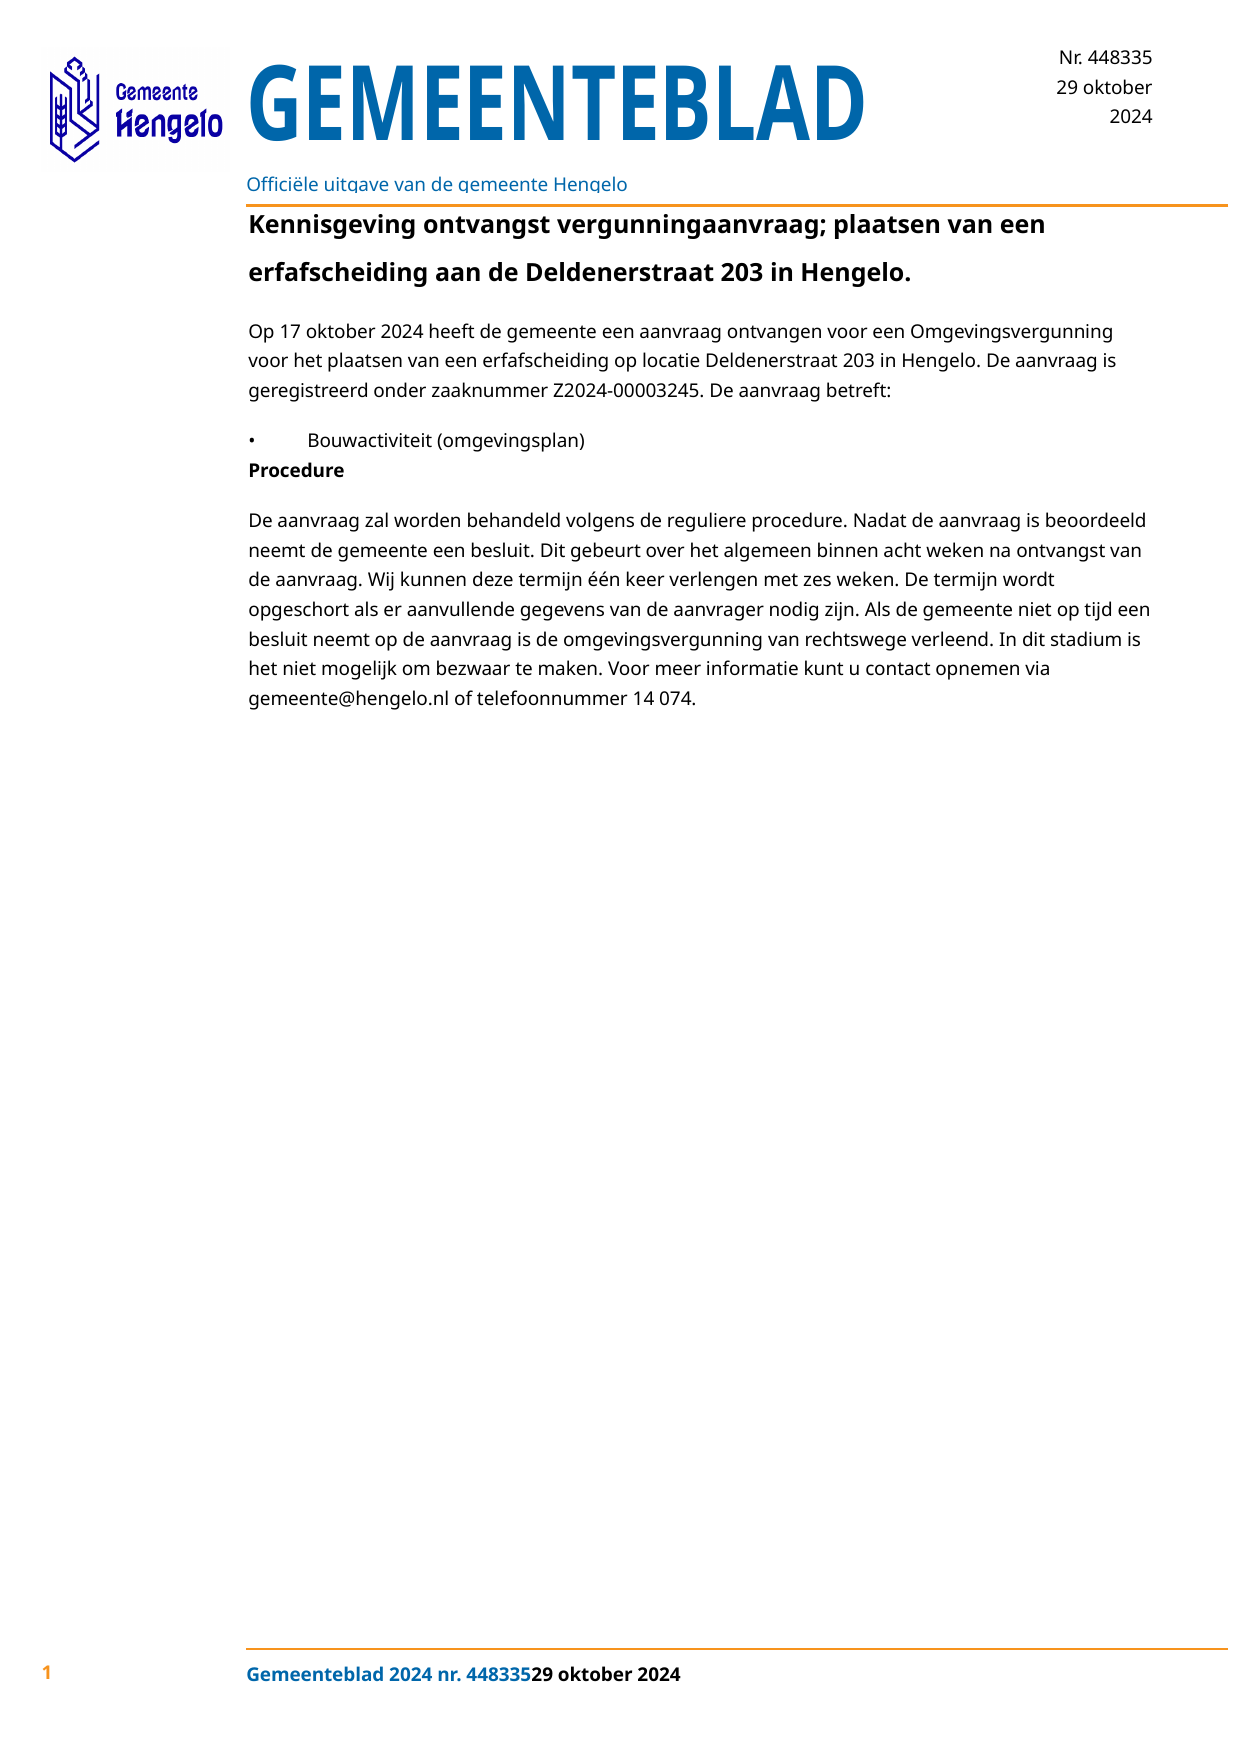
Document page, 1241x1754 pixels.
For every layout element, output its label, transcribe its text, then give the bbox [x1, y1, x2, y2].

picture [41, 47, 231, 172]
text Kennisgeving ontvangst vergunningaanvraag; plaatsen van een erfafscheiding aan de Deldenerstraat 203 in Hengelo. [248, 207, 1152, 288]
list Bouwactiviteit (omgevingsplan) [248, 427, 1152, 453]
text Op 17 oktober 2024 heeft de gemeente een aanvraag ontvangen voor een Omgevingsvergunning voor het plaatsen van een erfafscheiding op locatie Deldenerstraat 203 in Hengelo. De aanvraag is geregistreerd onder zaaknummer Z2024-00003245. De aanvraag betreft: [248, 318, 1152, 403]
text De aanvraag zal worden behandeld volgens de reguliere procedure. Nadat de aanvraag is beoordeeld neemt de gemeente een besluit. Dit gebeurt over het algemeen binnen acht weken na ontvangst van de aanvraag. Wij kunnen deze termijn één keer verlengen met zes weken. De termijn wordt opgeschort als er aanvullende gegevens van de aanvrager nodig zijn. Als de gemeente niet op tijd een besluit neemt op de aanvraag is de omgevingsvergunning van rechtswege verleend. In dit stadium is het niet mogelijk om bezwaar te maken. Voor meer informatie kunt u contact opnemen via gemeente@hengelo.nl of telefoonnummer 14 074. [248, 507, 1152, 711]
text Procedure [248, 457, 1152, 483]
